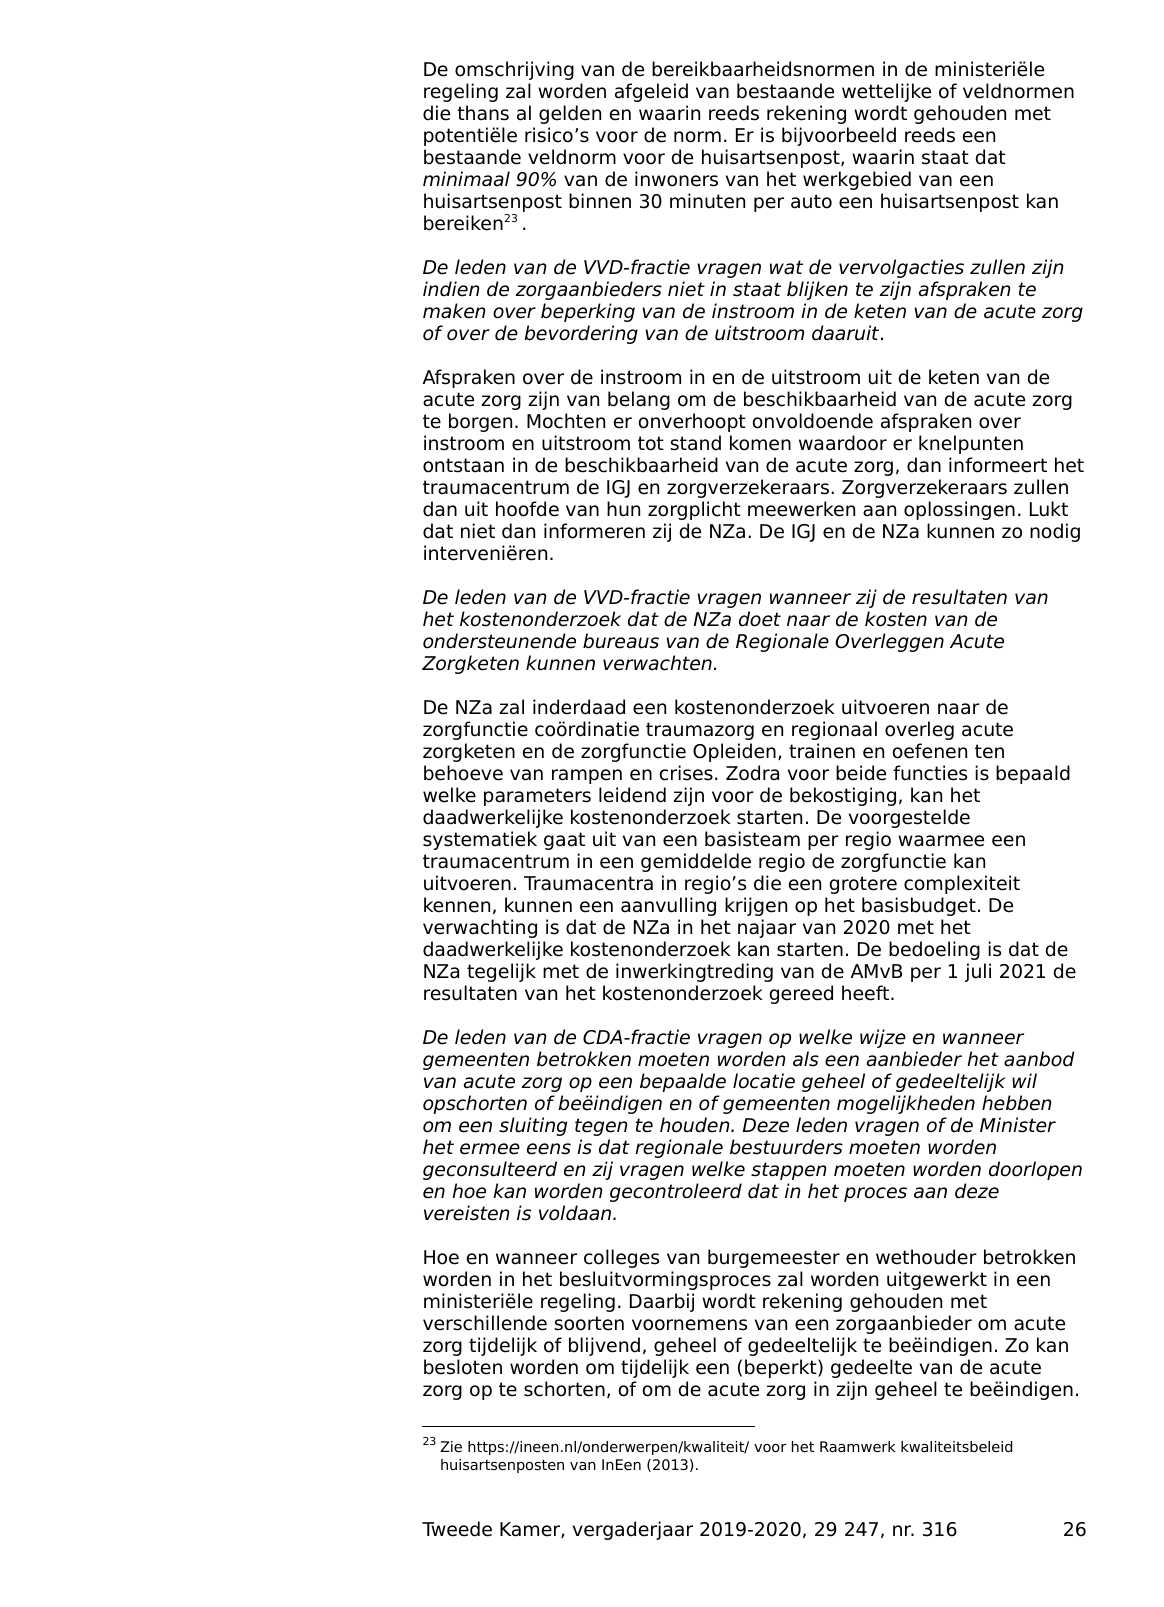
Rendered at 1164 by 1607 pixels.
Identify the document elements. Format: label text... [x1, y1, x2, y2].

text De leden van de VVD-fractie vragen wat de vervolgacties zullen zijn indien de zorgaanbieders niet in staat blijken te zijn afspraken te maken over beperking van de instroom in de keten van de acute zorg of over de bevordering van de uitstroom daaruit. [422, 257, 1087, 345]
text Afspraken over de instroom in en de uitstroom uit de keten van de acute zorg zijn van belang om de beschikbaarheid van de acute zorg te borgen. Mochten er onverhoopt onvoldoende afspraken over instroom en uitstroom tot stand komen waardoor er knelpunten ontstaan in de beschikbaarheid van de acute zorg, dan informeert het traumacentrum de IGJ en zorgverzekeraars. Zorgverzekeraars zullen dan uit hoofde van hun zorgplicht meewerken aan oplossingen. Lukt dat niet dan informeren zij de NZa. De IGJ en de NZa kunnen zo nodig interveniëren. [422, 367, 1087, 565]
text Zie https://ineen.nl/onderwerpen/kwaliteit/ voor het Raamwerk kwaliteitsbeleid huisartsenposten van InEen (2013). [422, 1435, 1087, 1474]
text Hoe en wanneer colleges van burgemeester en wethouder betrokken worden in het besluitvormingsproces zal worden uitgewerkt in een ministeriële regeling. Daarbij wordt rekening gehouden met verschillende soorten voornemens van een zorgaanbieder om acute zorg tijdelijk of blijvend, geheel of gedeeltelijk te beëindigen. Zo kan besloten worden om tijdelijk een (beperkt) gedeelte van de acute zorg op te schorten, of om de acute zorg in zijn geheel te beëindigen. [422, 1247, 1087, 1401]
text De NZa zal inderdaad een kostenonderzoek uitvoeren naar de zorgfunctie coördinatie traumazorg en regionaal overleg acute zorgketen en de zorgfunctie Opleiden, trainen en oefenen ten behoeve van rampen en crises. Zodra voor beide functies is bepaald welke parameters leidend zijn voor de bekostiging, kan het daadwerkelijke kostenonderzoek starten. De voorgestelde systematiek gaat uit van een basisteam per regio waarmee een traumacentrum in een gemiddelde regio de zorgfunctie kan uitvoeren. Traumacentra in regio’s die een grotere complexiteit kennen, kunnen een aanvulling krijgen op het basisbudget. De verwachting is dat de NZa in het najaar van 2020 met het daadwerkelijke kostenonderzoek kan starten. De bedoeling is dat de NZa tegelijk met de inwerkingtreding van de AMvB per 1 juli 2021 de resultaten van het kostenonderzoek gereed heeft. [422, 697, 1087, 1005]
text De leden van de CDA-fractie vragen op welke wijze en wanneer gemeenten betrokken moeten worden als een aanbieder het aanbod van acute zorg op een bepaalde locatie geheel of gedeeltelijk wil opschorten of beëindigen en of gemeenten mogelijkheden hebben om een sluiting tegen te houden. Deze leden vragen of de Minister het ermee eens is dat regionale bestuurders moeten worden geconsulteerd en zij vragen welke stappen moeten worden doorlopen en hoe kan worden gecontroleerd dat in het proces aan deze vereisten is voldaan. [422, 1027, 1087, 1225]
text De omschrijving van de bereikbaarheidsnormen in de ministeriële regeling zal worden afgeleid van bestaande wettelijke of veldnormen die thans al gelden en waarin reeds rekening wordt gehouden met potentiële risico’s voor de norm. Er is bijvoorbeeld reeds een bestaande veldnorm voor de huisartsenpost, waarin staat dat minimaal 90% van de inwoners van het werkgebied van een huisartsenpost binnen 30 minuten per auto een huisartsenpost kan bereiken. [422, 59, 1087, 235]
text De leden van de VVD-fractie vragen wanneer zij de resultaten van het kostenonderzoek dat de NZa doet naar de kosten van de ondersteunende bureaus van de Regionale Overleggen Acute Zorgketen kunnen verwachten. [422, 587, 1087, 675]
